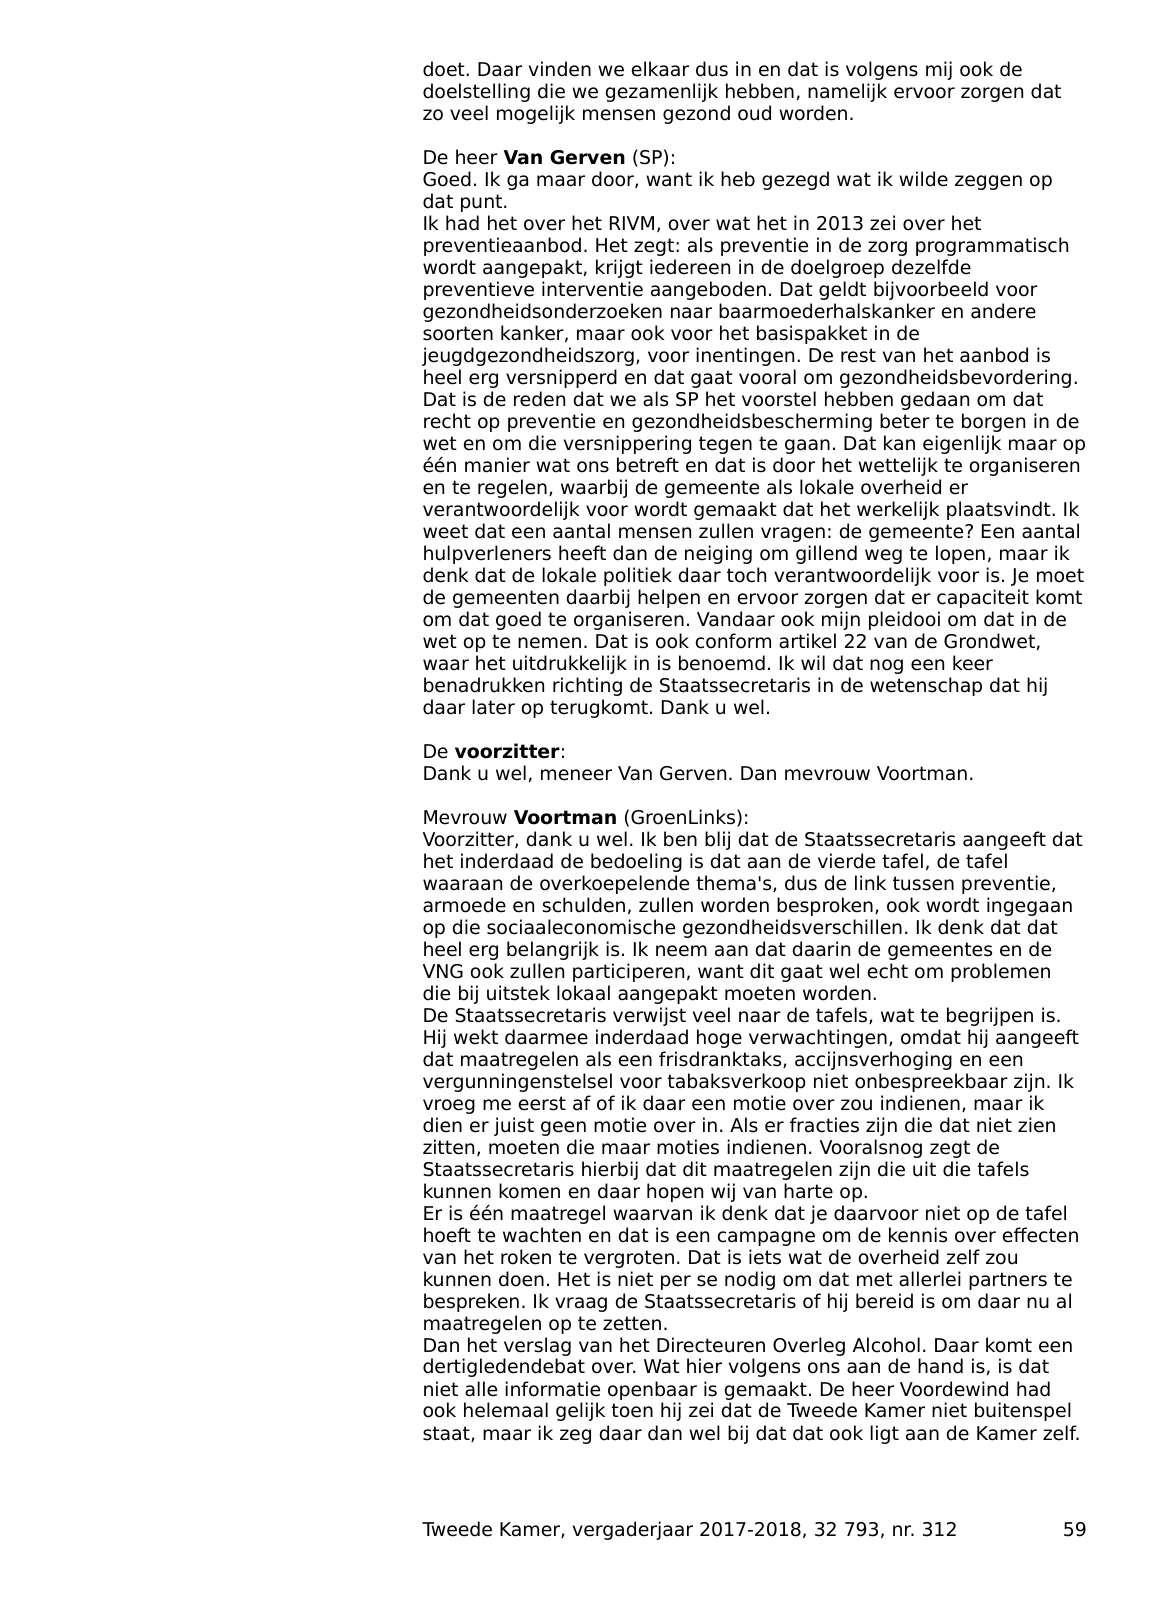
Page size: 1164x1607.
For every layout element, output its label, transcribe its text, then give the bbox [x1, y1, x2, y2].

text De heer Van Gerven (SP): [422, 147, 1087, 169]
text De voorzitter: [422, 741, 1087, 763]
text De Staatssecretaris verwijst veel naar de tafels, wat te begrijpen is. Hij wekt daarmee inderdaad hoge verwachtingen, omdat hij aangeeft dat maatregelen als een frisdranktaks, accijnsverhoging en een vergunningenstelsel voor tabaksverkoop niet onbespreekbaar zijn. Ik vroeg me eerst af of ik daar een motie over zou indienen, maar ik dien er juist geen motie over in. Als er fracties zijn die dat niet zien zitten, moeten die maar moties indienen. Vooralsnog zegt de Staatssecretaris hierbij dat dit maatregelen zijn die uit die tafels kunnen komen en daar hopen wij van harte op. [422, 1005, 1087, 1203]
text doet. Daar vinden we elkaar dus in en dat is volgens mij ook de doelstelling die we gezamenlijk hebben, namelijk ervoor zorgen dat zo veel mogelijk mensen gezond oud worden. [422, 59, 1087, 125]
text Voorzitter, dank u wel. Ik ben blij dat de Staatssecretaris aangeeft dat het inderdaad de bedoeling is dat aan de vierde tafel, de tafel waaraan de overkoepelende thema's, dus de link tussen preventie, armoede en schulden, zullen worden besproken, ook wordt ingegaan op die sociaaleconomische gezondheidsverschillen. Ik denk dat dat heel erg belangrijk is. Ik neem aan dat daarin de gemeentes en de VNG ook zullen participeren, want dit gaat wel echt om problemen die bij uitstek lokaal aangepakt moeten worden. [422, 829, 1087, 1005]
text Goed. Ik ga maar door, want ik heb gezegd wat ik wilde zeggen op dat punt. [422, 169, 1087, 213]
text Dank u wel, meneer Van Gerven. Dan mevrouw Voortman. [422, 763, 1087, 785]
text Dan het verslag van het Directeuren Overleg Alcohol. Daar komt een dertigledendebat over. Wat hier volgens ons aan de hand is, is dat niet alle informatie openbaar is gemaakt. De heer Voordewind had ook helemaal gelijk toen hij zei dat de Tweede Kamer niet buitenspel staat, maar ik zeg daar dan wel bij dat dat ook ligt aan de Kamer zelf. [422, 1334, 1087, 1444]
text Ik had het over het RIVM, over wat het in 2013 zei over het preventieaanbod. Het zegt: als preventie in de zorg programmatisch wordt aangepakt, krijgt iedereen in de doelgroep dezelfde preventieve interventie aangeboden. Dat geldt bijvoorbeeld voor gezondheidsonderzoeken naar baarmoederhalskanker en andere soorten kanker, maar ook voor het basispakket in de jeugdgezondheidszorg, voor inentingen. De rest van het aanbod is heel erg versnipperd en dat gaat vooral om gezondheidsbevordering. Dat is de reden dat we als SP het voorstel hebben gedaan om dat recht op preventie en gezondheidsbescherming beter te borgen in de wet en om die versnippering tegen te gaan. Dat kan eigenlijk maar op één manier wat ons betreft en dat is door het wettelijk te organiseren en te regelen, waarbij de gemeente als lokale overheid er verantwoordelijk voor wordt gemaakt dat het werkelijk plaatsvindt. Ik weet dat een aantal mensen zullen vragen: de gemeente? Een aantal hulpverleners heeft dan de neiging om gillend weg te lopen, maar ik denk dat de lokale politiek daar toch verantwoordelijk voor is. Je moet de gemeenten daarbij helpen en ervoor zorgen dat er capaciteit komt om dat goed te organiseren. Vandaar ook mijn pleidooi om dat in de wet op te nemen. Dat is ook conform artikel 22 van de Grondwet, waar het uitdrukkelijk in is benoemd. Ik wil dat nog een keer benadrukken richting de Staatssecretaris in de wetenschap dat hij daar later op terugkomt. Dank u wel. [422, 213, 1087, 719]
text Mevrouw Voortman (GroenLinks): [422, 807, 1087, 829]
text Er is één maatregel waarvan ik denk dat je daarvoor niet op de tafel hoeft te wachten en dat is een campagne om de kennis over effecten van het roken te vergroten. Dat is iets wat de overheid zelf zou kunnen doen. Het is niet per se nodig om dat met allerlei partners te bespreken. Ik vraag de Staatssecretaris of hij bereid is om daar nu al maatregelen op te zetten. [422, 1203, 1087, 1334]
